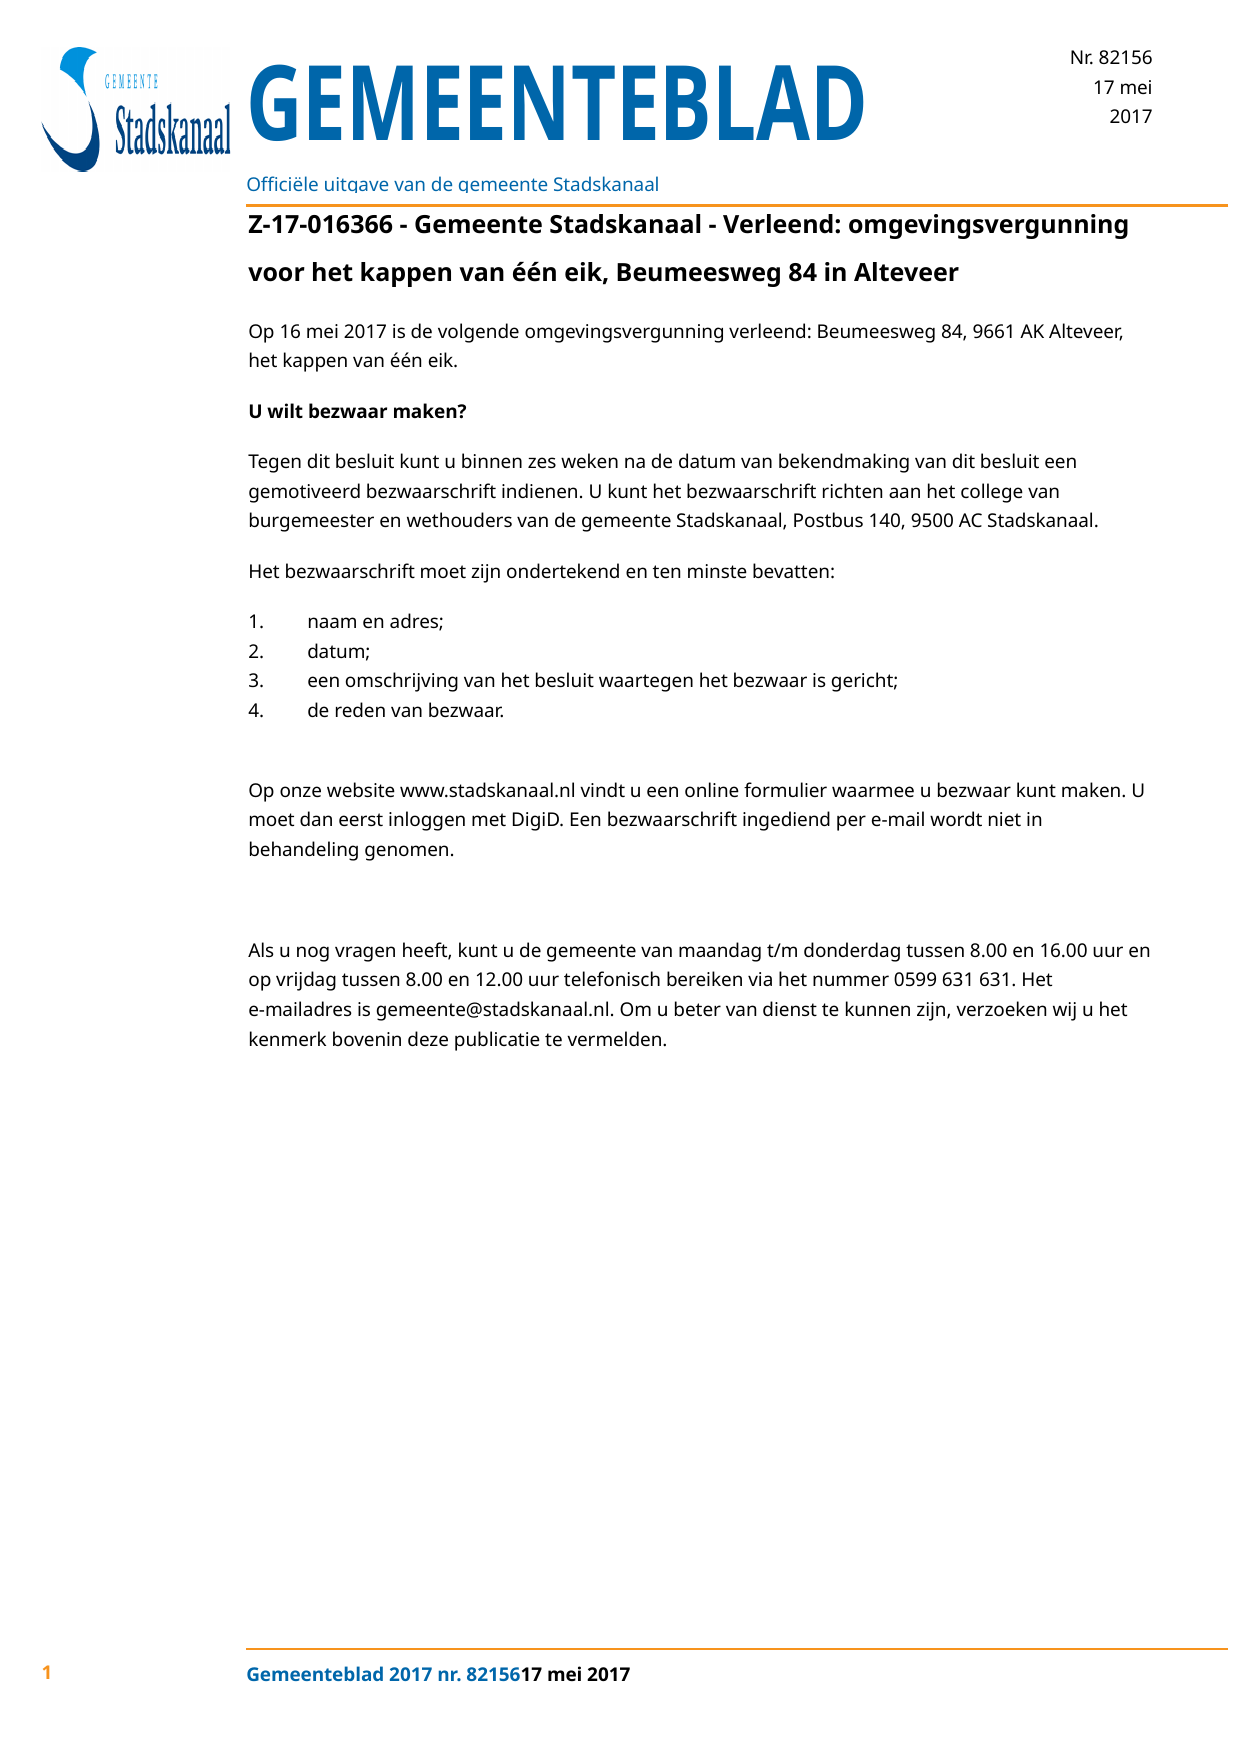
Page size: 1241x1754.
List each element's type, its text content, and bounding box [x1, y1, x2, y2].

text Op 16 mei 2017 is de volgende omgevingsvergunning verleend: Beumeesweg 84, 9661 AK Alteveer, het kappen van één eik. [248, 318, 1152, 373]
text U wilt bezwaar maken? [248, 398, 1152, 424]
text Als u nog vragen heeft, kunt u de gemeente van maandag t/m donderdag tussen 8.00 en 16.00 uur en op vrijdag tussen 8.00 en 12.00 uur telefonisch bereiken via het nummer 0599 631 631. Het e‑mailadres is gemeente@stadskanaal.nl. Om u beter van dienst te kunnen zijn, verzoeken wij u het kenmerk bovenin deze publicatie te vermelden. [248, 937, 1152, 1052]
text Tegen dit besluit kunt u binnen zes weken na de datum van bekendmaking van dit besluit een gemotiveerd bezwaarschrift indienen. U kunt het bezwaarschrift richten aan het college van burgemeester en wethouders van de gemeente Stadskanaal, Postbus 140, 9500 AC Stadskanaal. [248, 448, 1152, 533]
text Op onze website www.stadskanaal.nl vindt u een online formulier waarmee u bezwaar kunt maken. U moet dan eerst inloggen met DigiD. Een bezwaarschrift ingediend per e-mail wordt niet in behandeling genomen. [248, 777, 1152, 862]
list een omschrijving van het besluit waartegen het bezwaar is gericht; [248, 667, 1152, 693]
picture [41, 47, 231, 172]
text Het bezwaarschrift moet zijn ondertekend en ten minste bevatten: [248, 558, 1152, 584]
list de reden van bezwaar. [248, 697, 1152, 723]
list naam en adres; [248, 608, 1152, 634]
text Z-17-016366 - Gemeente Stadskanaal - Verleend: omgevingsvergunning voor het kappen van één eik, Beumeesweg 84 in Alteveer [248, 207, 1152, 288]
list datum; [248, 638, 1152, 664]
